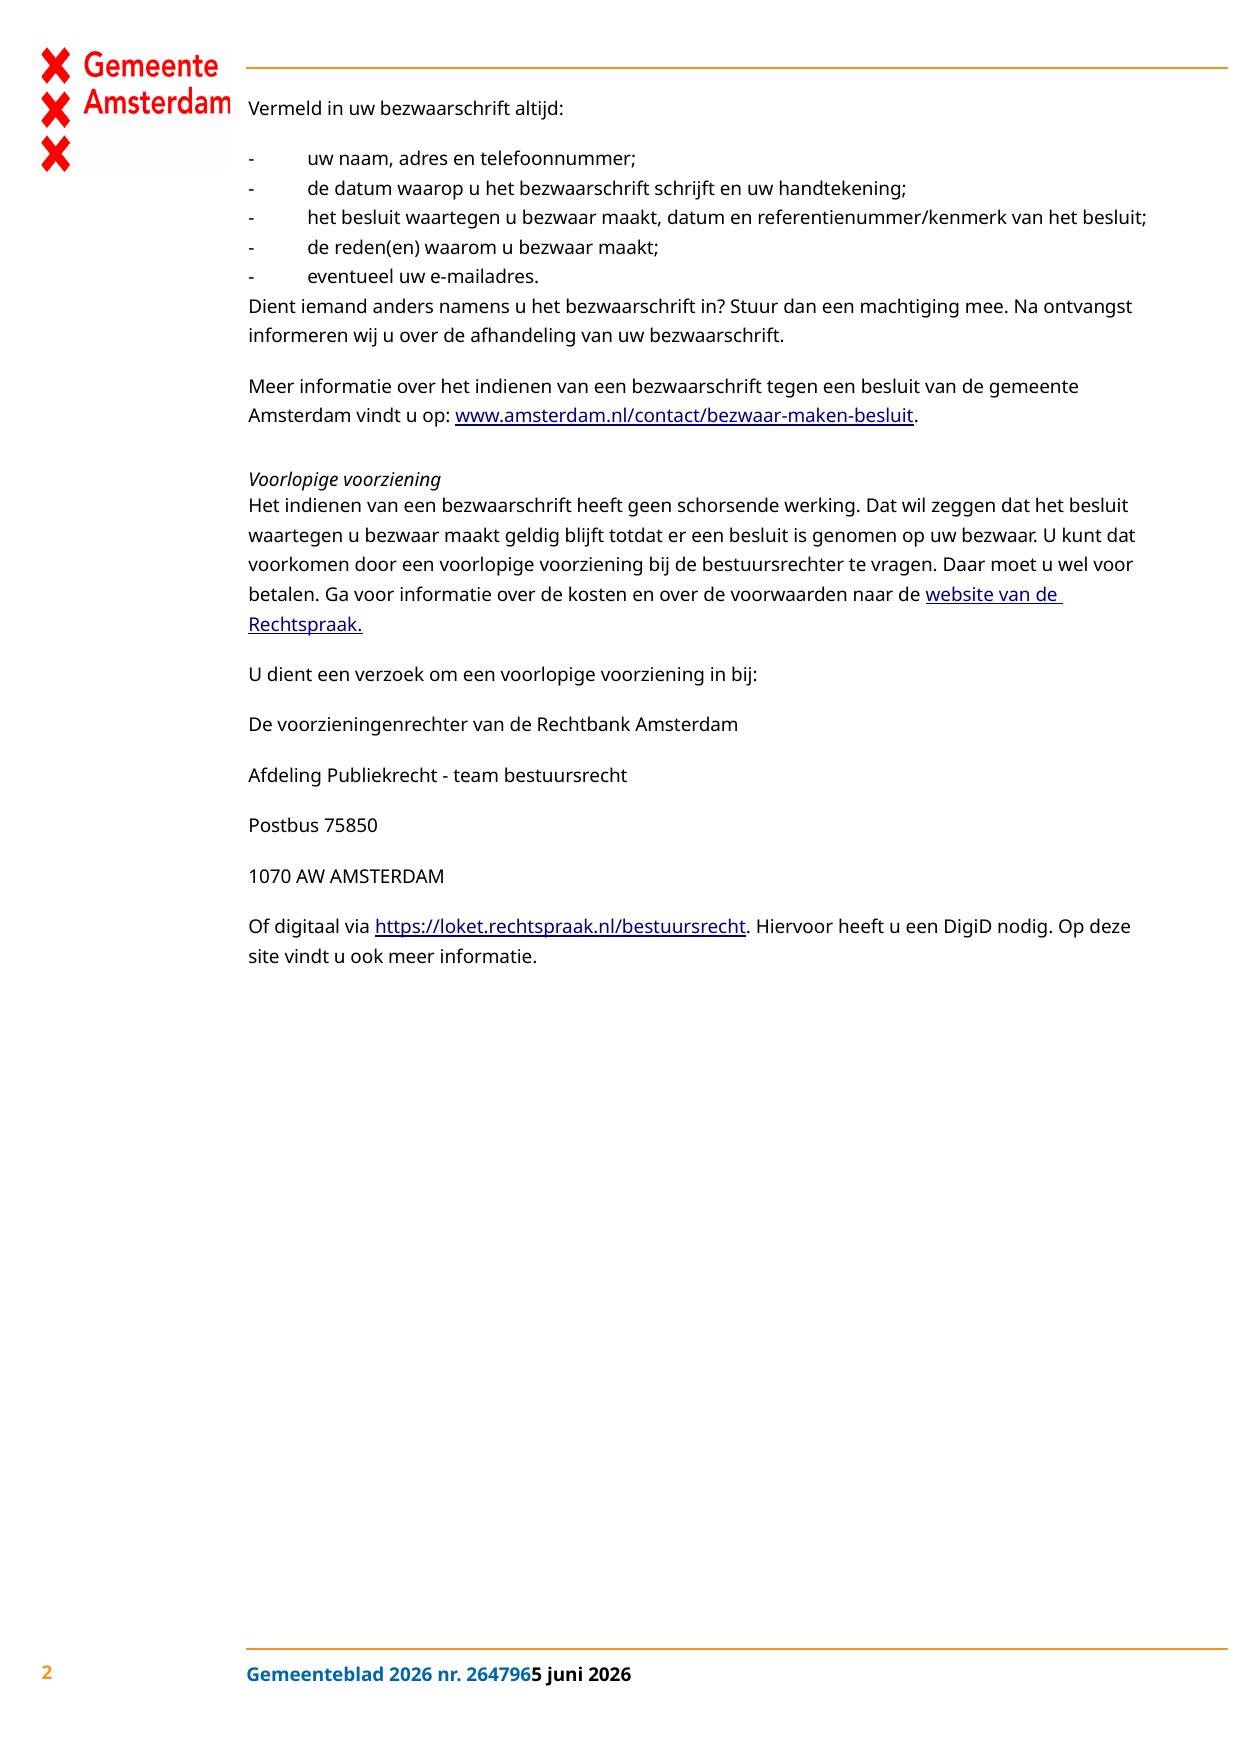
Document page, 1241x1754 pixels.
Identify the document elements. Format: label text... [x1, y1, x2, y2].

text Of digitaal via https://loket.rechtspraak.nl/bestuursrecht. Hiervoor heeft u een DigiD nodig. Op deze site vindt u ook meer informatie. [248, 913, 1152, 968]
list uw naam, adres en telefoonnummer; [248, 145, 1152, 171]
picture [41, 47, 231, 172]
list het besluit waartegen u bezwaar maakt, datum en referentienummer/kenmerk van het besluit; [248, 204, 1152, 230]
text Vermeld in uw bezwaarschrift altijd: [248, 95, 1152, 121]
text De voorzieningenrechter van de Rechtbank Amsterdam [248, 712, 1152, 737]
text 1070 AW AMSTERDAM [248, 863, 1152, 888]
text Het indienen van een bezwaarschrift heeft geen schorsende werking. Dat wil zeggen dat het besluit waartegen u bezwaar maakt geldig blijft totdat er een besluit is genomen op uw bezwaar. U kunt dat voorkomen door een voorlopige voorziening bij de bestuursrechter te vragen. Daar moet u wel voor betalen. Ga voor informatie over de kosten en over de voorwaarden naar de website van de Rechtspraak. [248, 492, 1152, 636]
list eventueel uw e-mailadres. [248, 263, 1152, 289]
text Meer informatie over het indienen van een bezwaarschrift tegen een besluit van de gemeente Amsterdam vindt u op: www.amsterdam.nl/contact/bezwaar-maken-besluit. [248, 373, 1152, 428]
text Afdeling Publiekrecht - team bestuursrecht [248, 762, 1152, 788]
text Voorlopige voorziening [248, 467, 1152, 492]
list de reden(en) waarom u bezwaar maakt; [248, 234, 1152, 260]
text Postbus 75850 [248, 812, 1152, 838]
list de datum waarop u het bezwaarschrift schrijft en uw handtekening; [248, 175, 1152, 201]
text U dient een verzoek om een voorlopige voorziening in bij: [248, 661, 1152, 687]
text Dient iemand anders namens u het bezwaarschrift in? Stuur dan een machtiging mee. Na ontvangst informeren wij u over de afhandeling van uw bezwaarschrift. [248, 293, 1152, 348]
